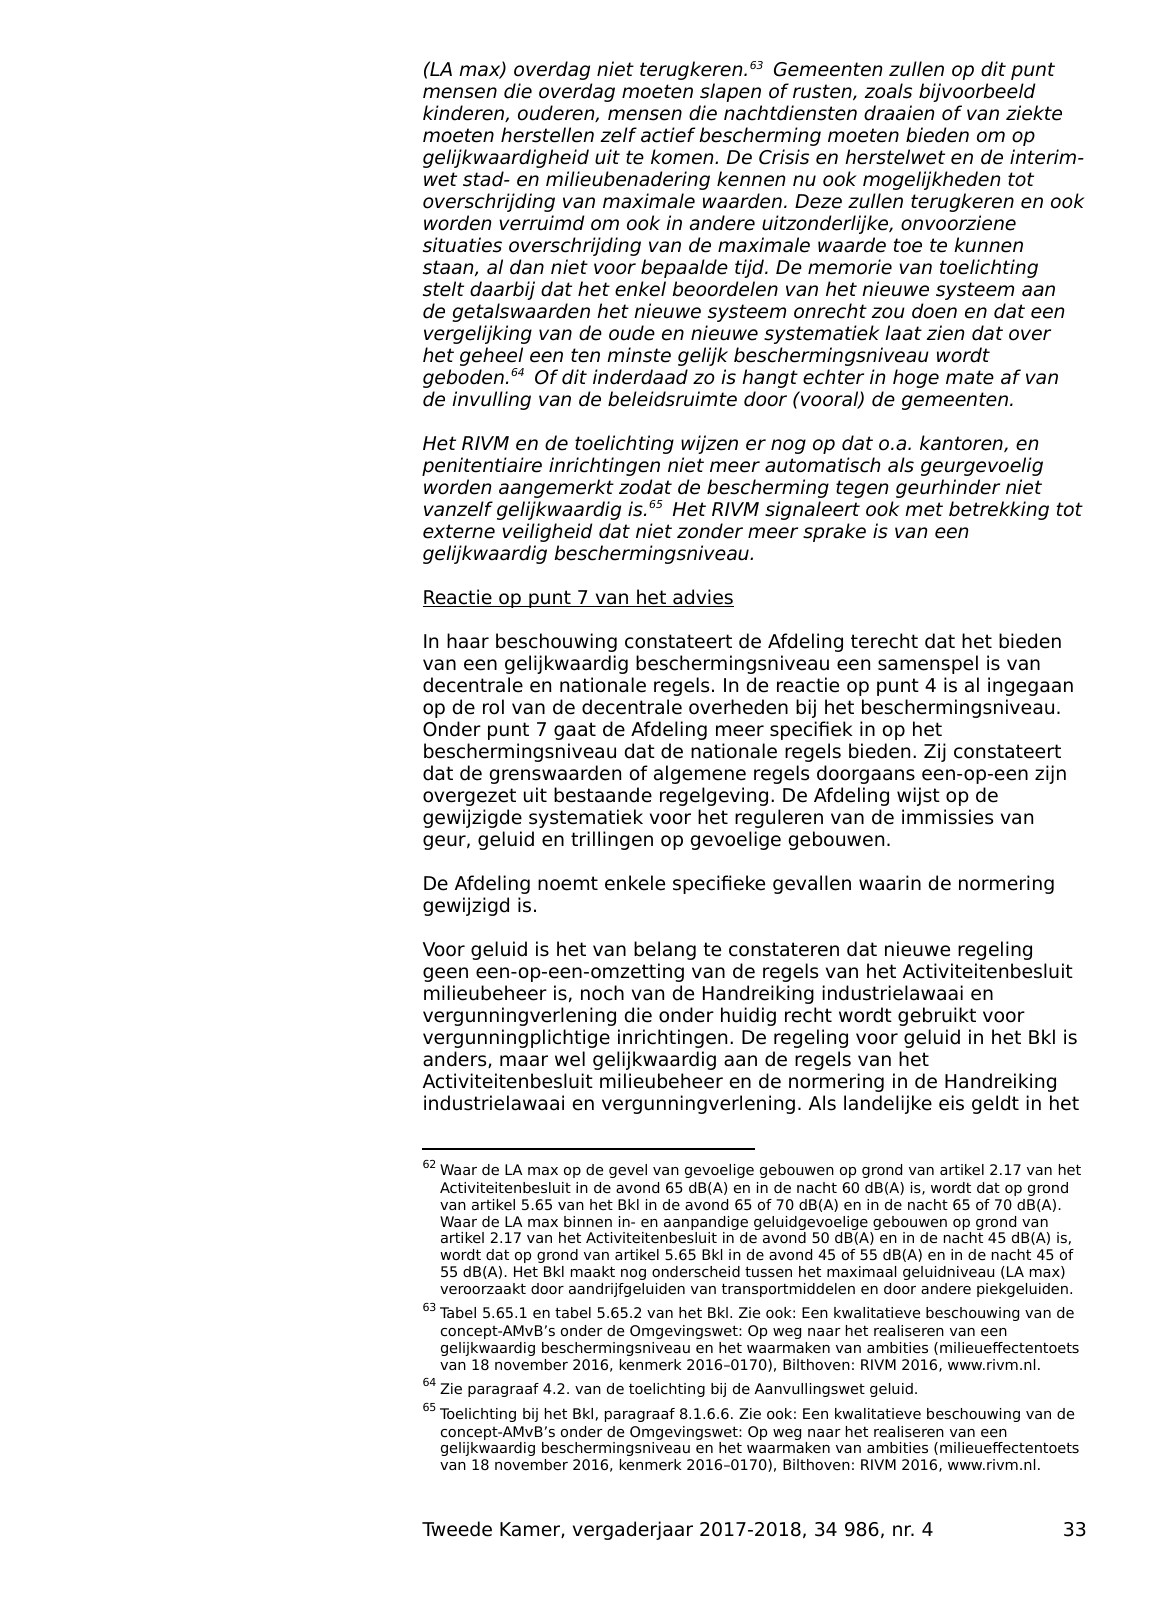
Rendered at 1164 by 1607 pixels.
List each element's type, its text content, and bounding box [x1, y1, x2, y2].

text In haar beschouwing constateert de Afdeling terecht dat het bieden van een gelijkwaardig beschermingsniveau een samenspel is van decentrale en nationale regels. In de reactie op punt 4 is al ingegaan op de rol van de decentrale overheden bij het beschermingsniveau. Onder punt 7 gaat de Afdeling meer specifiek in op het beschermingsniveau dat de nationale regels bieden. Zij constateert dat de grenswaarden of algemene regels doorgaans een-op-een zijn overgezet uit bestaande regelgeving. De Afdeling wijst op de gewijzigde systematiek voor het reguleren van de immissies van geur, geluid en trillingen op gevoelige gebouwen. [422, 631, 1087, 851]
text De Afdeling noemt enkele specifieke gevallen waarin de normering gewijzigd is. [422, 873, 1087, 917]
text Het RIVM en de toelichting wijzen er nog op dat o.a. kantoren, en penitentiaire inrichtingen niet meer automatisch als geurgevoelig worden aangemerkt zodat de bescherming tegen geurhinder niet vanzelf gelijkwaardig is. Het RIVM signaleert ook met betrekking tot externe veiligheid dat niet zonder meer sprake is van een gelijkwaardig beschermingsniveau. [422, 433, 1087, 565]
text Zie paragraaf 4.2. van de toelichting bij de Aanvullingswet geluid. [422, 1377, 1087, 1399]
text Voor geluid is het van belang te constateren dat nieuwe regeling geen een-op-een-omzetting van de regels van het Activiteitenbesluit milieubeheer is, noch van de Handreiking industrielawaai en vergunningverlening die onder huidig recht wordt gebruikt voor vergunningplichtige inrichtingen. De regeling voor geluid in het Bkl is anders, maar wel gelijkwaardig aan de regels van het Activiteitenbesluit milieubeheer en de normering in de Handreiking industrielawaai en vergunningverlening. Als landelijke eis geldt in het [422, 939, 1087, 1115]
subtitle Reactie op punt 7 van het advies [422, 587, 1087, 609]
text (LA max) overdag niet terugkeren. Gemeenten zullen op dit punt mensen die overdag moeten slapen of rusten, zoals bijvoorbeeld kinderen, ouderen, mensen die nachtdiensten draaien of van ziekte moeten herstellen zelf actief bescherming moeten bieden om op gelijkwaardigheid uit te komen. De Crisis en herstelwet en de interim-wet stad- en milieubenadering kennen nu ook mogelijkheden tot overschrijding van maximale waarden. Deze zullen terugkeren en ook worden verruimd om ook in andere uitzonderlijke, onvoorziene situaties overschrijding van de maximale waarde toe te kunnen staan, al dan niet voor bepaalde tijd. De memorie van toelichting stelt daarbij dat het enkel beoordelen van het nieuwe systeem aan de getalswaarden het nieuwe systeem onrecht zou doen en dat een vergelijking van de oude en nieuwe systematiek laat zien dat over het geheel een ten minste gelijk beschermingsniveau wordt geboden. Of dit inderdaad zo is hangt echter in hoge mate af van de invulling van de beleidsruimte door (vooral) de gemeenten. [422, 59, 1087, 411]
text Toelichting bij het Bkl, paragraaf 8.1.6.6. Zie ook: Een kwalitatieve beschouwing van de concept-AMvB’s onder de Omgevingswet: Op weg naar het realiseren van een gelijkwaardig beschermingsniveau en het waarmaken van ambities (milieueffectentoets van 18 november 2016, kenmerk 2016–0170), Bilthoven: RIVM 2016, www.rivm.nl. [422, 1402, 1087, 1474]
text Waar de LA max op de gevel van gevoelige gebouwen op grond van artikel 2.17 van het Activiteitenbesluit in de avond 65 dB(A) en in de nacht 60 dB(A) is, wordt dat op grond van artikel 5.65 van het Bkl in de avond 65 of 70 dB(A) en in de nacht 65 of 70 dB(A). Waar de LA max binnen in- en aanpandige geluidgevoelige gebouwen op grond van artikel 2.17 van het Activiteitenbesluit in de avond 50 dB(A) en in de nacht 45 dB(A) is, wordt dat op grond van artikel 5.65 Bkl in de avond 45 of 55 dB(A) en in de nacht 45 of 55 dB(A). Het Bkl maakt nog onderscheid tussen het maximaal geluidniveau (LA max) veroorzaakt door aandrijfgeluiden van transportmiddelen en door andere piekgeluiden. [422, 1158, 1087, 1298]
text Tabel 5.65.1 en tabel 5.65.2 van het Bkl. Zie ook: Een kwalitatieve beschouwing van de concept-AMvB’s onder de Omgevingswet: Op weg naar het realiseren van een gelijkwaardig beschermingsniveau en het waarmaken van ambities (milieueffectentoets van 18 november 2016, kenmerk 2016–0170), Bilthoven: RIVM 2016, www.rivm.nl. [422, 1301, 1087, 1374]
